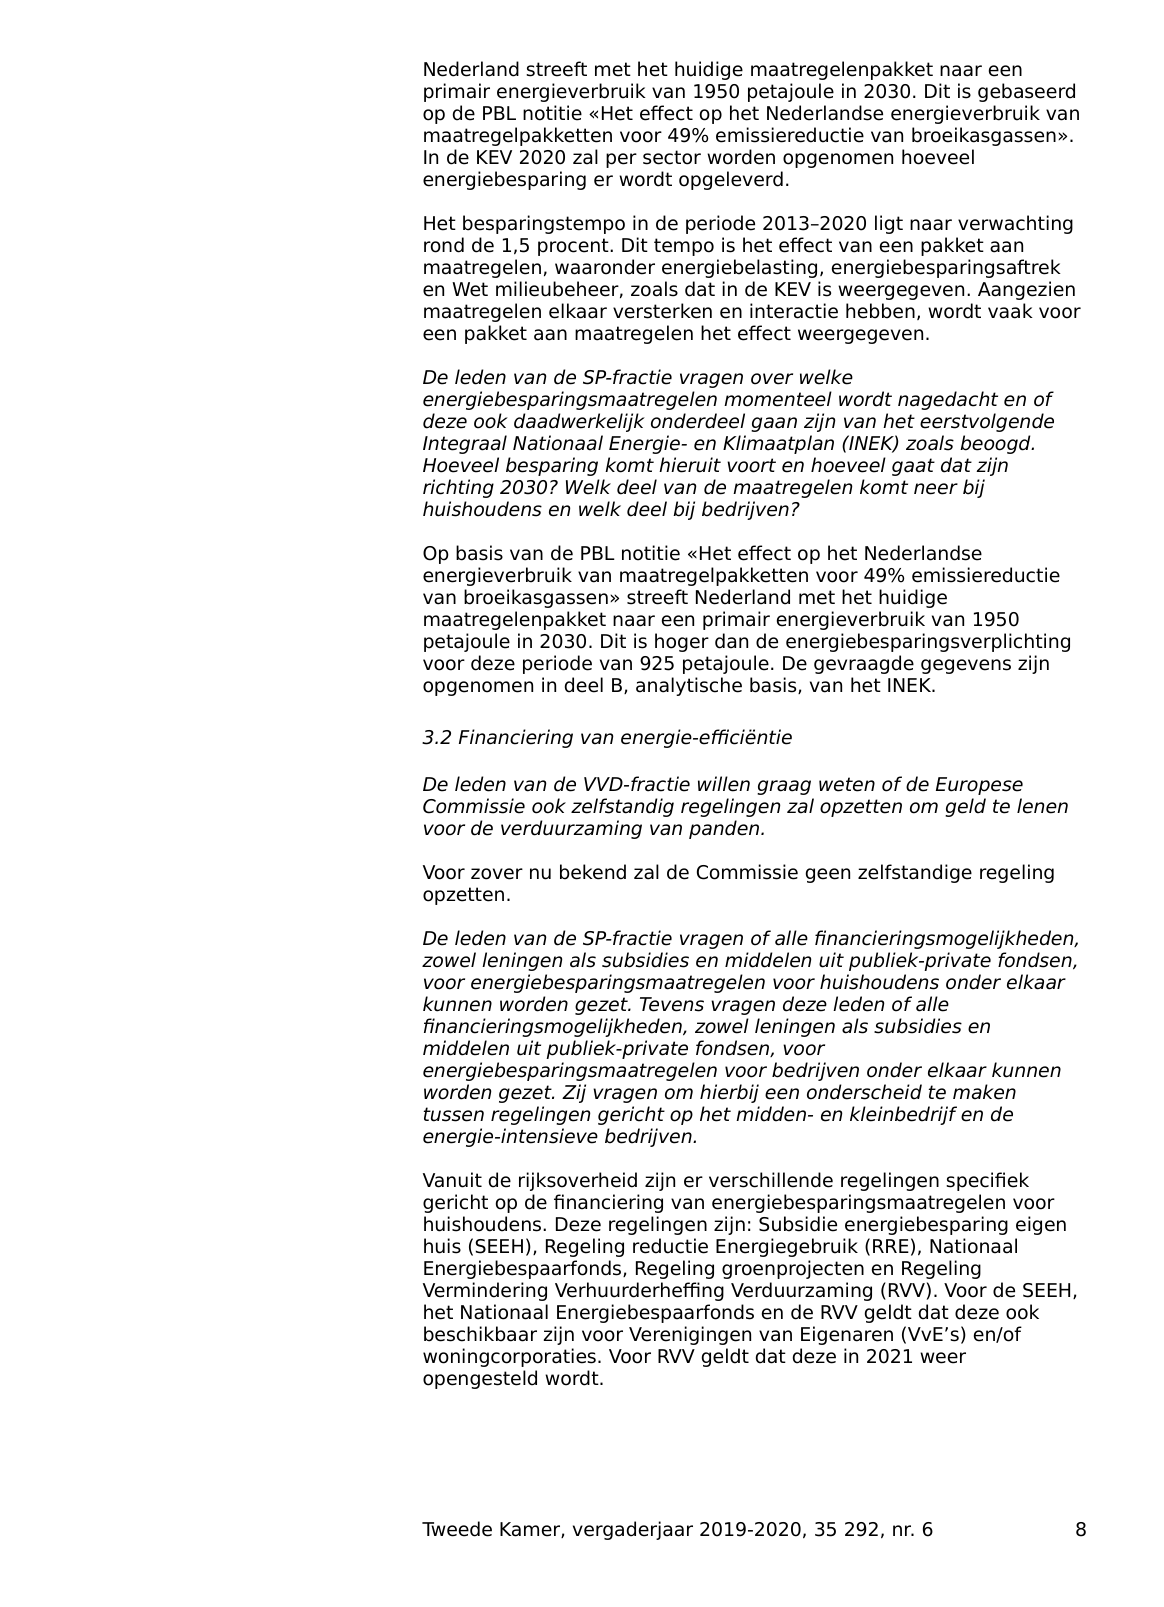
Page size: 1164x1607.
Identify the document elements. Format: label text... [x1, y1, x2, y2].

text De leden van de SP-fractie vragen of alle financieringsmogelijkheden, zowel leningen als subsidies en middelen uit publiek-private fondsen, voor energiebesparingsmaatregelen voor huishoudens onder elkaar kunnen worden gezet. Tevens vragen deze leden of alle financieringsmogelijkheden, zowel leningen als subsidies en middelen uit publiek-private fondsen, voor energiebesparingsmaatregelen voor bedrijven onder elkaar kunnen worden gezet. Zij vragen om hierbij een onderscheid te maken tussen regelingen gericht op het midden- en kleinbedrijf en de energie-intensieve bedrijven. [422, 928, 1087, 1148]
text De leden van de VVD-fractie willen graag weten of de Europese Commissie ook zelfstandig regelingen zal opzetten om geld te lenen voor de verduurzaming van panden. [422, 774, 1087, 840]
subtitle 3.2 Financiering van energie-efficiëntie [422, 727, 1087, 749]
text Voor zover nu bekend zal de Commissie geen zelfstandige regeling opzetten. [422, 862, 1087, 906]
text Vanuit de rijksoverheid zijn er verschillende regelingen specifiek gericht op de financiering van energiebesparingsmaatregelen voor huishoudens. Deze regelingen zijn: Subsidie energiebesparing eigen huis (SEEH), Regeling reductie Energiegebruik (RRE), Nationaal Energiebespaarfonds, Regeling groenprojecten en Regeling Vermindering Verhuurderheffing Verduurzaming (RVV). Voor de SEEH, het Nationaal Energiebespaarfonds en de RVV geldt dat deze ook beschikbaar zijn voor Verenigingen van Eigenaren (VvE’s) en/of woningcorporaties. Voor RVV geldt dat deze in 2021 weer opengesteld wordt. [422, 1170, 1087, 1390]
text Nederland streeft met het huidige maatregelenpakket naar een primair energieverbruik van 1950 petajoule in 2030. Dit is gebaseerd op de PBL notitie «Het effect op het Nederlandse energieverbruik van maatregelpakketten voor 49% emissiereductie van broeikasgassen». In de KEV 2020 zal per sector worden opgenomen hoeveel energiebesparing er wordt opgeleverd. [422, 59, 1087, 191]
text Het besparingstempo in de periode 2013–2020 ligt naar verwachting rond de 1,5 procent. Dit tempo is het effect van een pakket aan maatregelen, waaronder energiebelasting, energiebesparingsaftrek en Wet milieubeheer, zoals dat in de KEV is weergegeven. Aangezien maatregelen elkaar versterken en interactie hebben, wordt vaak voor een pakket aan maatregelen het effect weergegeven. [422, 213, 1087, 345]
text Op basis van de PBL notitie «Het effect op het Nederlandse energieverbruik van maatregelpakketten voor 49% emissiereductie van broeikasgassen» streeft Nederland met het huidige maatregelenpakket naar een primair energieverbruik van 1950 petajoule in 2030. Dit is hoger dan de energiebesparingsverplichting voor deze periode van 925 petajoule. De gevraagde gegevens zijn opgenomen in deel B, analytische basis, van het INEK. [422, 543, 1087, 697]
text De leden van de SP-fractie vragen over welke energiebesparingsmaatregelen momenteel wordt nagedacht en of deze ook daadwerkelijk onderdeel gaan zijn van het eerstvolgende Integraal Nationaal Energie- en Klimaatplan (INEK) zoals beoogd. Hoeveel besparing komt hieruit voort en hoeveel gaat dat zijn richting 2030? Welk deel van de maatregelen komt neer bij huishoudens en welk deel bij bedrijven? [422, 367, 1087, 521]
